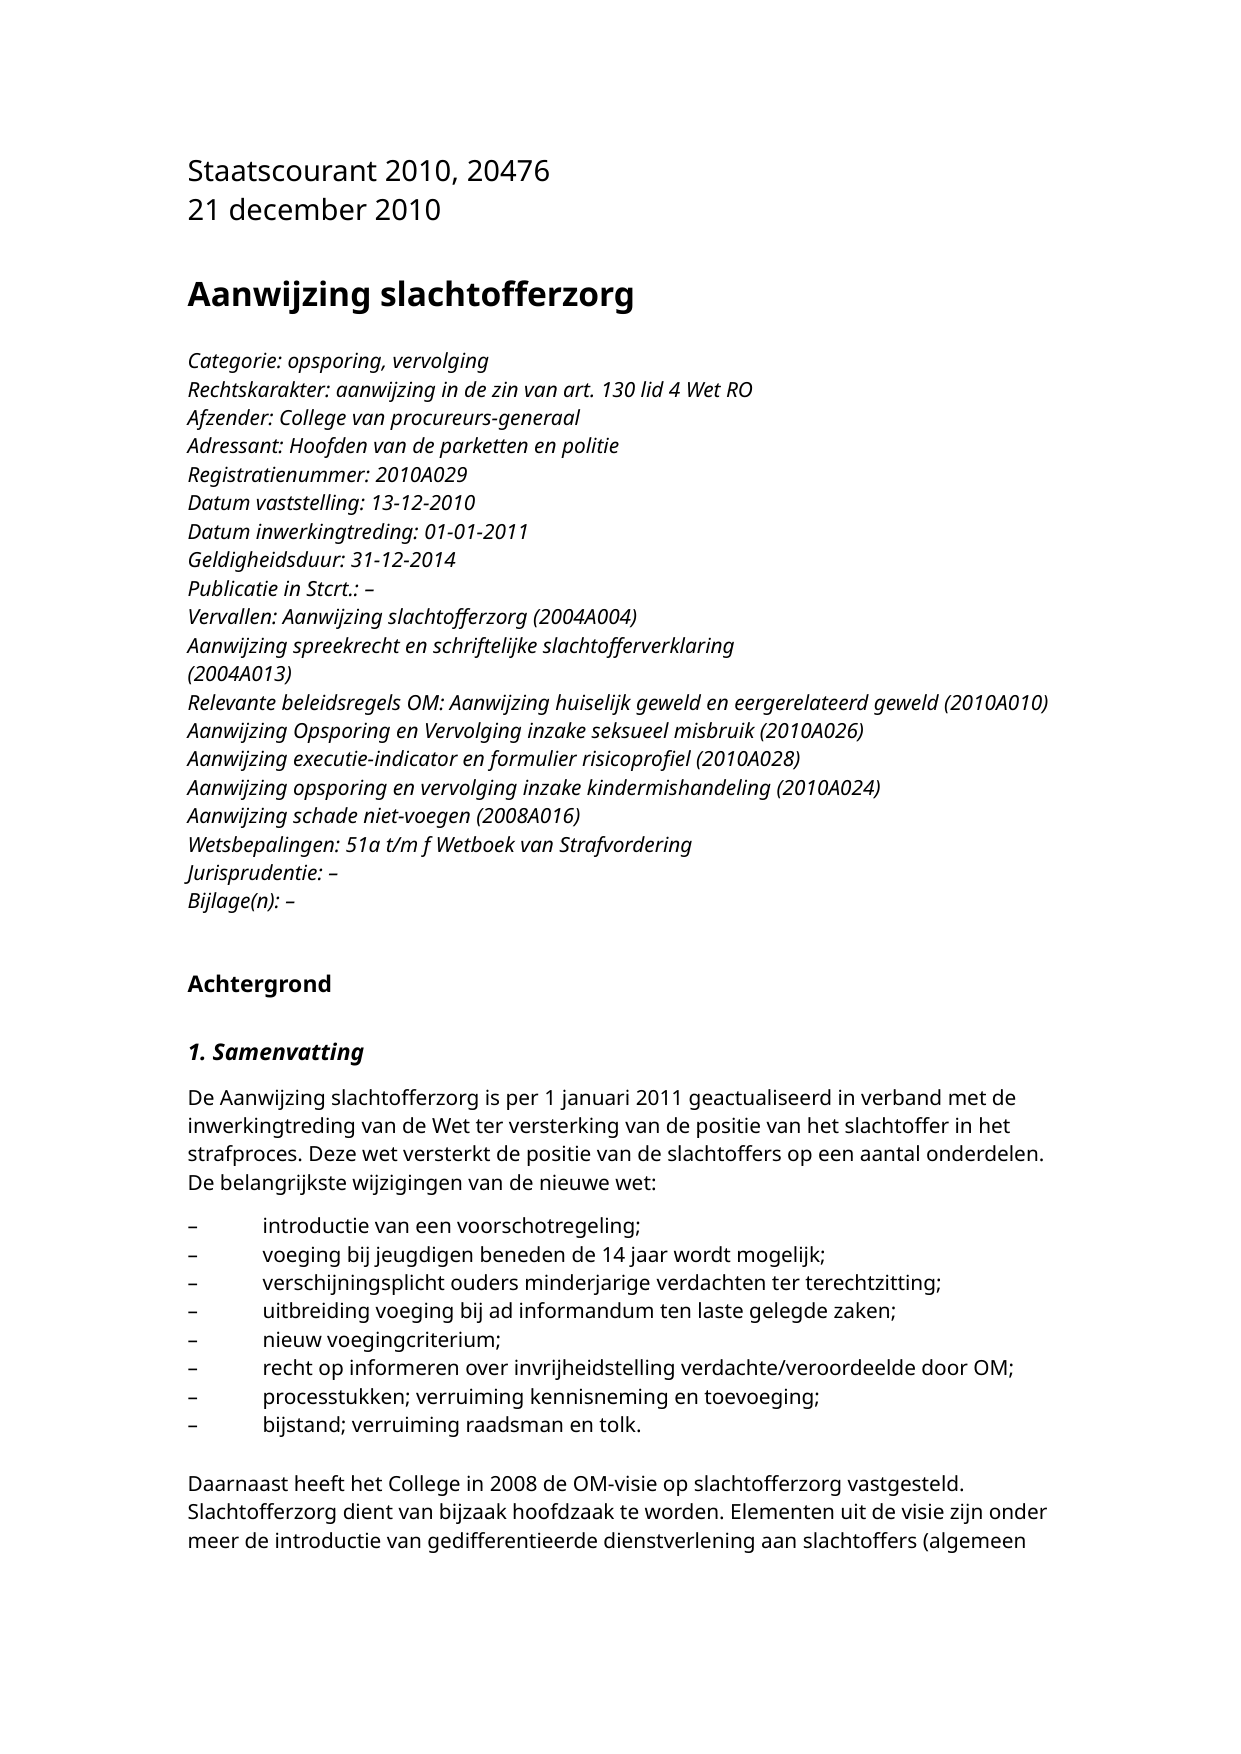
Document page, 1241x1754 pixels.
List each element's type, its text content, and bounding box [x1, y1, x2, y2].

list nieuw voegingcriterium; [187, 1325, 1053, 1353]
text Relevante beleidsregels OM: Aanwijzing huiselijk geweld en eergerelateerd geweld (2010A010) [187, 688, 1053, 716]
text Daarnaast heeft het College in 2008 de OM-visie op slachtofferzorg vastgesteld. Slachtofferzorg dient van bijzaak hoofdzaak te worden. Elementen uit de visie zijn onder meer de introductie van gedifferentieerde dienstverlening aan slachtoffers (algemeen [187, 1469, 1053, 1554]
list processtukken; verruiming kennisneming en toevoeging; [187, 1382, 1053, 1410]
text Aanwijzing executie-indicator en formulier risicoprofiel (2010A028) [187, 744, 1053, 773]
text Jurisprudentie: – [187, 858, 1053, 887]
text Aanwijzing opsporing en vervolging inzake kindermishandeling (2010A024) [187, 773, 1053, 801]
text 21 december 2010 [187, 190, 1053, 229]
subtitle 1. Samenvatting [187, 1036, 1053, 1068]
text Geldigheidsduur: 31-12-2014 [187, 545, 1053, 574]
text Vervallen: Aanwijzing slachtofferzorg (2004A004) [187, 602, 1053, 631]
list uitbreiding voeging bij ad informandum ten laste gelegde zaken; [187, 1297, 1053, 1325]
list bijstand; verruiming raadsman en tolk. [187, 1410, 1053, 1439]
text Adressant: Hoofden van de parketten en politie [187, 432, 1053, 460]
text Registratienummer: 2010A029 [187, 460, 1053, 488]
text Datum inwerkingtreding: 01-01-2011 [187, 517, 1053, 545]
list verschijningsplicht ouders minderjarige verdachten ter terechtzitting; [187, 1268, 1053, 1297]
subtitle Aanwijzing slachtofferzorg [187, 271, 1053, 316]
list recht op informeren over invrijheidstelling verdachte/veroordeelde door OM; [187, 1353, 1053, 1382]
text Categorie: opsporing, vervolging [187, 346, 1053, 375]
text Staatscourant 2010, 20476 [187, 150, 1053, 190]
text Afzender: College van procureurs-generaal [187, 403, 1053, 432]
text Bijlage(n): – [187, 887, 1053, 915]
text Aanwijzing spreekrecht en schriftelijke slachtofferverklaring [187, 631, 1053, 659]
text Aanwijzing schade niet-voegen (2008A016) [187, 801, 1053, 830]
text Datum vaststelling: 13-12-2010 [187, 488, 1053, 517]
text Rechtskarakter: aanwijzing in de zin van art. 130 lid 4 Wet RO [187, 375, 1053, 403]
text Wetsbepalingen: 51a t/m f Wetboek van Strafvordering [187, 830, 1053, 858]
text (2004A013) [187, 659, 1053, 688]
text De Aanwijzing slachtofferzorg is per 1 januari 2011 geactualiseerd in verband met de inwerkingtreding van de Wet ter versterking van de positie van het slachtoffer in het strafproces. Deze wet versterkt de positie van de slachtoffers op een aantal onderdelen. De belangrijkste wijzigingen van de nieuwe wet: [187, 1083, 1053, 1196]
text Aanwijzing Opsporing en Vervolging inzake seksueel misbruik (2010A026) [187, 716, 1053, 744]
list introductie van een voorschotregeling; [187, 1211, 1053, 1240]
list voeging bij jeugdigen beneden de 14 jaar wordt mogelijk; [187, 1240, 1053, 1268]
subtitle Achtergrond [187, 968, 1053, 999]
text Publicatie in Stcrt.: – [187, 574, 1053, 602]
